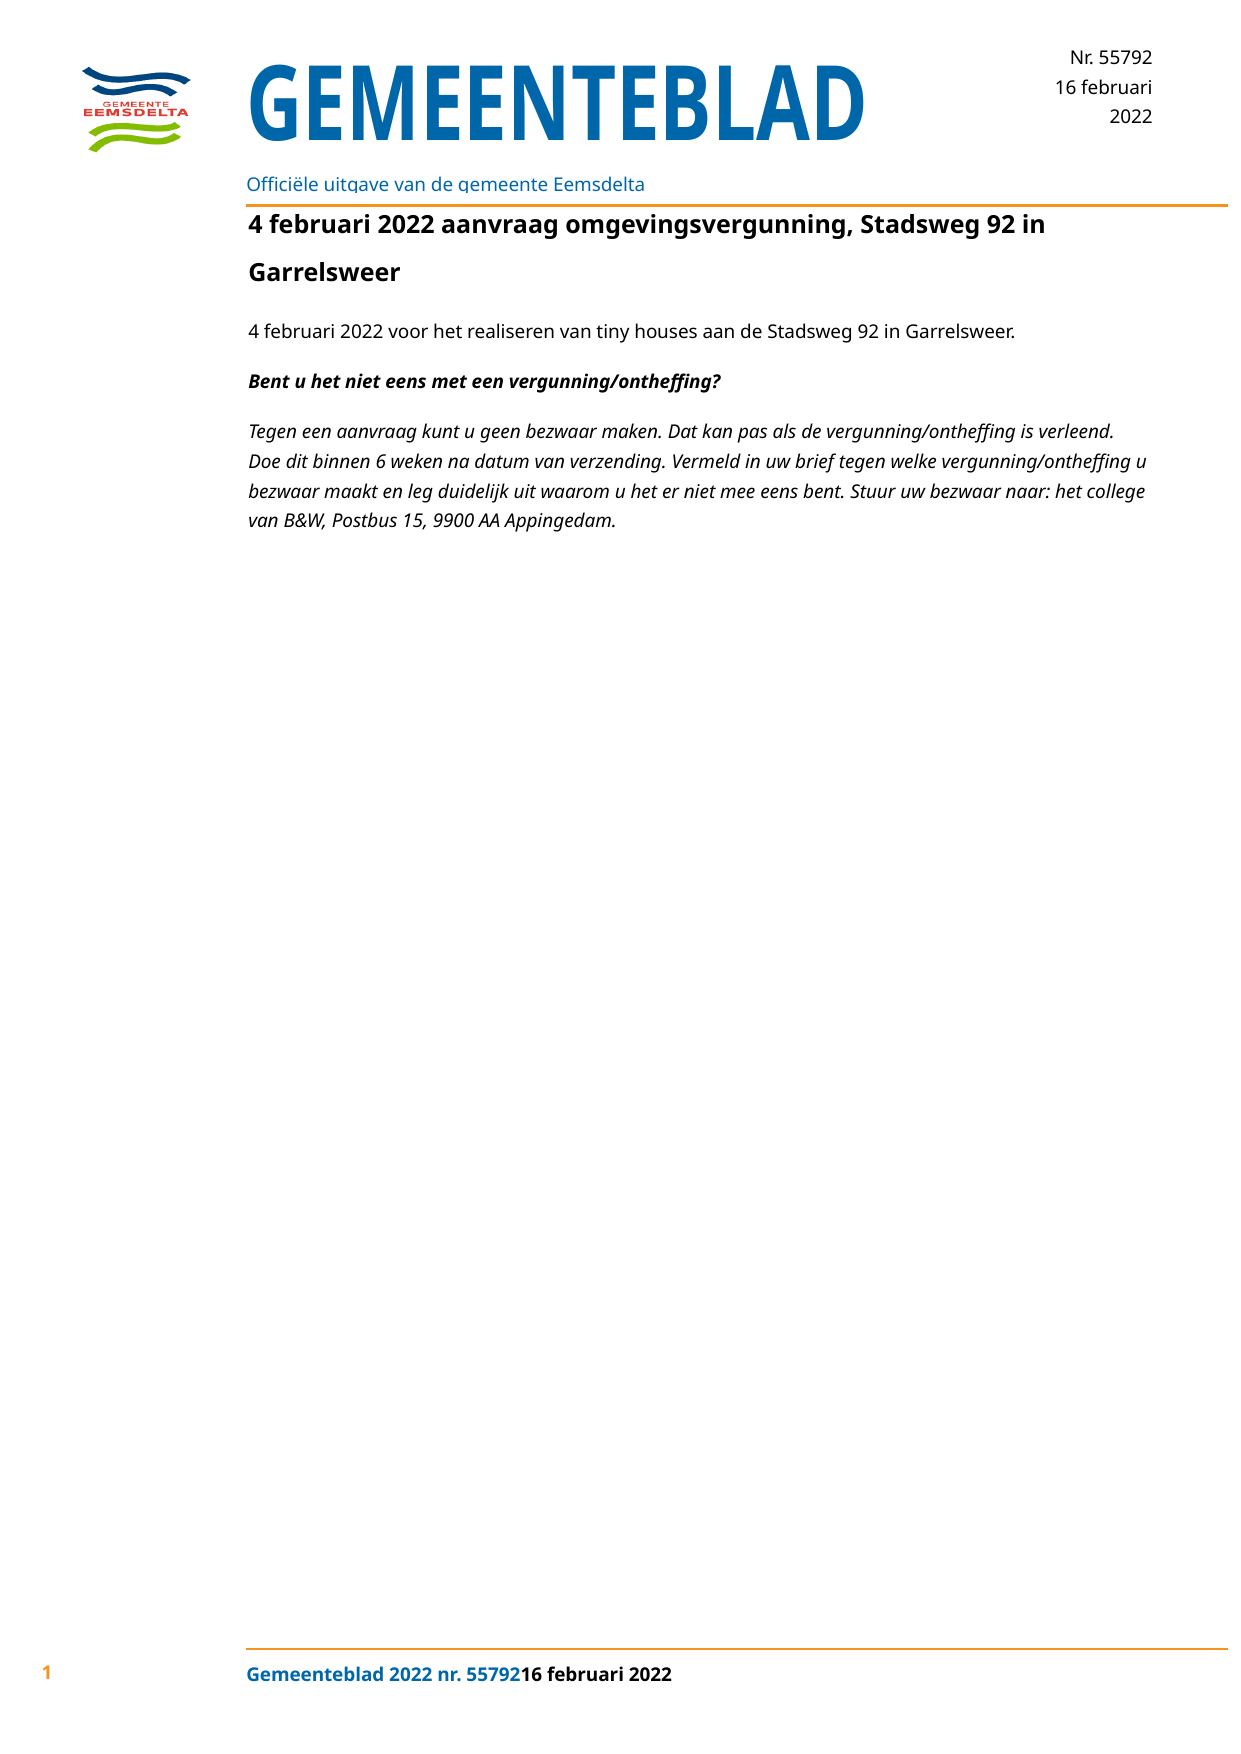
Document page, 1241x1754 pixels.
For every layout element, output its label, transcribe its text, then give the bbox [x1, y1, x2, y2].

text 4 februari 2022 aanvraag omgevingsvergunning, Stadsweg 92 in Garrelsweer [248, 207, 1152, 288]
text Bent u het niet eens met een vergunning/ontheffing? [248, 368, 1152, 394]
picture [41, 47, 231, 172]
text 4 februari 2022 voor het realiseren van tiny houses aan de Stadsweg 92 in Garrelsweer. [248, 318, 1152, 344]
text Tegen een aanvraag kunt u geen bezwaar maken. Dat kan pas als de vergunning/ontheffing is verleend. Doe dit binnen 6 weken na datum van verzending. Vermeld in uw brief tegen welke vergunning/ontheffing u bezwaar maakt en leg duidelijk uit waarom u het er niet mee eens bent. Stuur uw bezwaar naar: het college van B&W, Postbus 15, 9900 AA Appingedam. [248, 419, 1152, 533]
